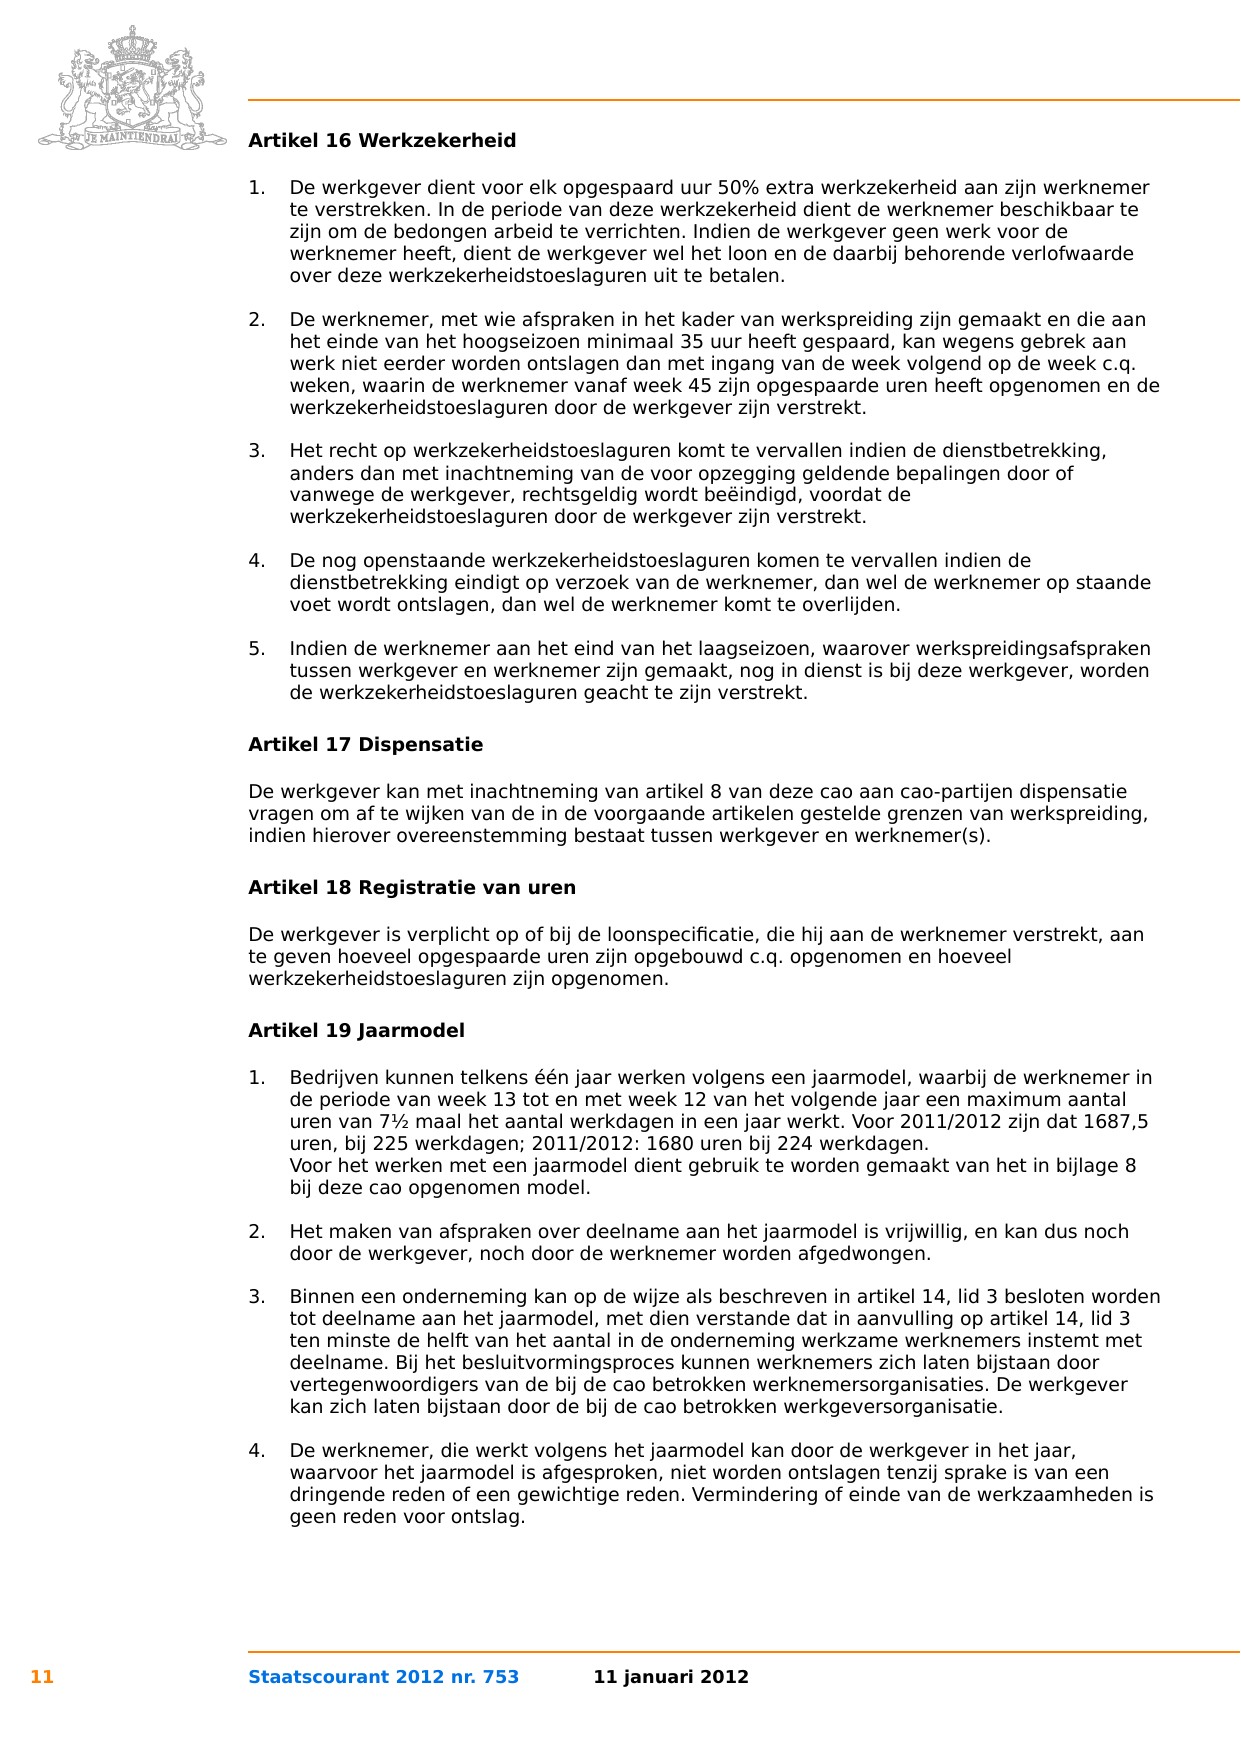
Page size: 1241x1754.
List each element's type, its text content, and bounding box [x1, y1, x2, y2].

text 3. Binnen een onderneming kan op de wijze als beschreven in artikel 14, lid 3 besloten worden tot deelname aan het jaarmodel, met dien verstande dat in aanvulling op artikel 14, lid 3 ten minste de helft van het aantal in de onderneming werkzame werknemers instemt met deelname. Bij het besluitvormingsproces kunnen werknemers zich laten bijstaan door vertegenwoordigers van de bij de cao betrokken werknemersorganisaties. De werkgever kan zich laten bijstaan door de bij de cao betrokken werkgeversorganisatie. [248, 1286, 1163, 1418]
text 1. Bedrijven kunnen telkens één jaar werken volgens een jaarmodel, waarbij de werknemer in de periode van week 13 tot en met week 12 van het volgende jaar een maximum aantal uren van 7½ maal het aantal werkdagen in een jaar werkt. Voor 2011/2012 zijn dat 1687,5 uren, bij 225 werkdagen; 2011/2012: 1680 uren bij 224 werkdagen. [248, 1067, 1163, 1155]
text 3. Het recht op werkzekerheidstoeslaguren komt te vervallen indien de dienstbetrekking, anders dan met inachtneming van de voor opzegging geldende bepalingen door of vanwege de werkgever, rechtsgeldig wordt beëindigd, voordat de werkzekerheidstoeslaguren door de werkgever zijn verstrekt. [248, 440, 1163, 528]
text 1. De werkgever dient voor elk opgespaard uur 50% extra werkzekerheid aan zijn werknemer te verstrekken. In de periode van deze werkzekerheid dient de werknemer beschikbaar te zijn om de bedongen arbeid te verrichten. Indien de werkgever geen werk voor de werknemer heeft, dient de werkgever wel het loon en de daarbij behorende verlofwaarde over deze werkzekerheidstoeslaguren uit te betalen. [248, 177, 1163, 287]
subtitle Artikel 19 Jaarmodel [248, 1020, 1163, 1042]
text 5. Indien de werknemer aan het eind van het laagseizoen, waarover werkspreidingsafspraken tussen werkgever en werknemer zijn gemaakt, nog in dienst is bij deze werkgever, worden de werkzekerheidstoeslaguren geacht te zijn verstrekt. [248, 638, 1163, 704]
text 2. Het maken van afspraken over deelname aan het jaarmodel is vrijwillig, en kan dus noch door de werkgever, noch door de werknemer worden afgedwongen. [248, 1221, 1163, 1264]
text Voor het werken met een jaarmodel dient gebruik te worden gemaakt van het in bijlage 8 bij deze cao opgenomen model. [289, 1155, 1163, 1199]
subtitle Artikel 18 Registratie van uren [248, 877, 1163, 899]
text 4. De nog openstaande werkzekerheidstoeslaguren komen te vervallen indien de dienstbetrekking eindigt op verzoek van de werknemer, dan wel de werknemer op staande voet wordt ontslagen, dan wel de werknemer komt te overlijden. [248, 550, 1163, 616]
text De werkgever kan met inachtneming van artikel 8 van deze cao aan cao-partijen dispensatie vragen om af te wijken van de in de voorgaande artikelen gestelde grenzen van werkspreiding, indien hierover overeenstemming bestaat tussen werkgever en werknemer(s). [248, 781, 1163, 847]
text De werkgever is verplicht op of bij de loonspecificatie, die hij aan de werknemer verstrekt, aan te geven hoeveel opgespaarde uren zijn opgebouwd c.q. opgenomen en hoeveel werkzekerheidstoeslaguren zijn opgenomen. [248, 924, 1163, 990]
subtitle Artikel 16 Werkzekerheid [248, 130, 1163, 152]
picture [38, 25, 227, 150]
subtitle Artikel 17 Dispensatie [248, 734, 1163, 756]
text 4. De werknemer, die werkt volgens het jaarmodel kan door de werkgever in het jaar, waarvoor het jaarmodel is afgesproken, niet worden ontslagen tenzij sprake is van een dringende reden of een gewichtige reden. Vermindering of einde van de werkzaamheden is geen reden voor ontslag. [248, 1440, 1163, 1528]
text 2. De werknemer, met wie afspraken in het kader van werkspreiding zijn gemaakt en die aan het einde van het hoogseizoen minimaal 35 uur heeft gespaard, kan wegens gebrek aan werk niet eerder worden ontslagen dan met ingang van de week volgend op de week c.q. weken, waarin de werknemer vanaf week 45 zijn opgespaarde uren heeft opgenomen en de werkzekerheidstoeslaguren door de werkgever zijn verstrekt. [248, 309, 1163, 418]
